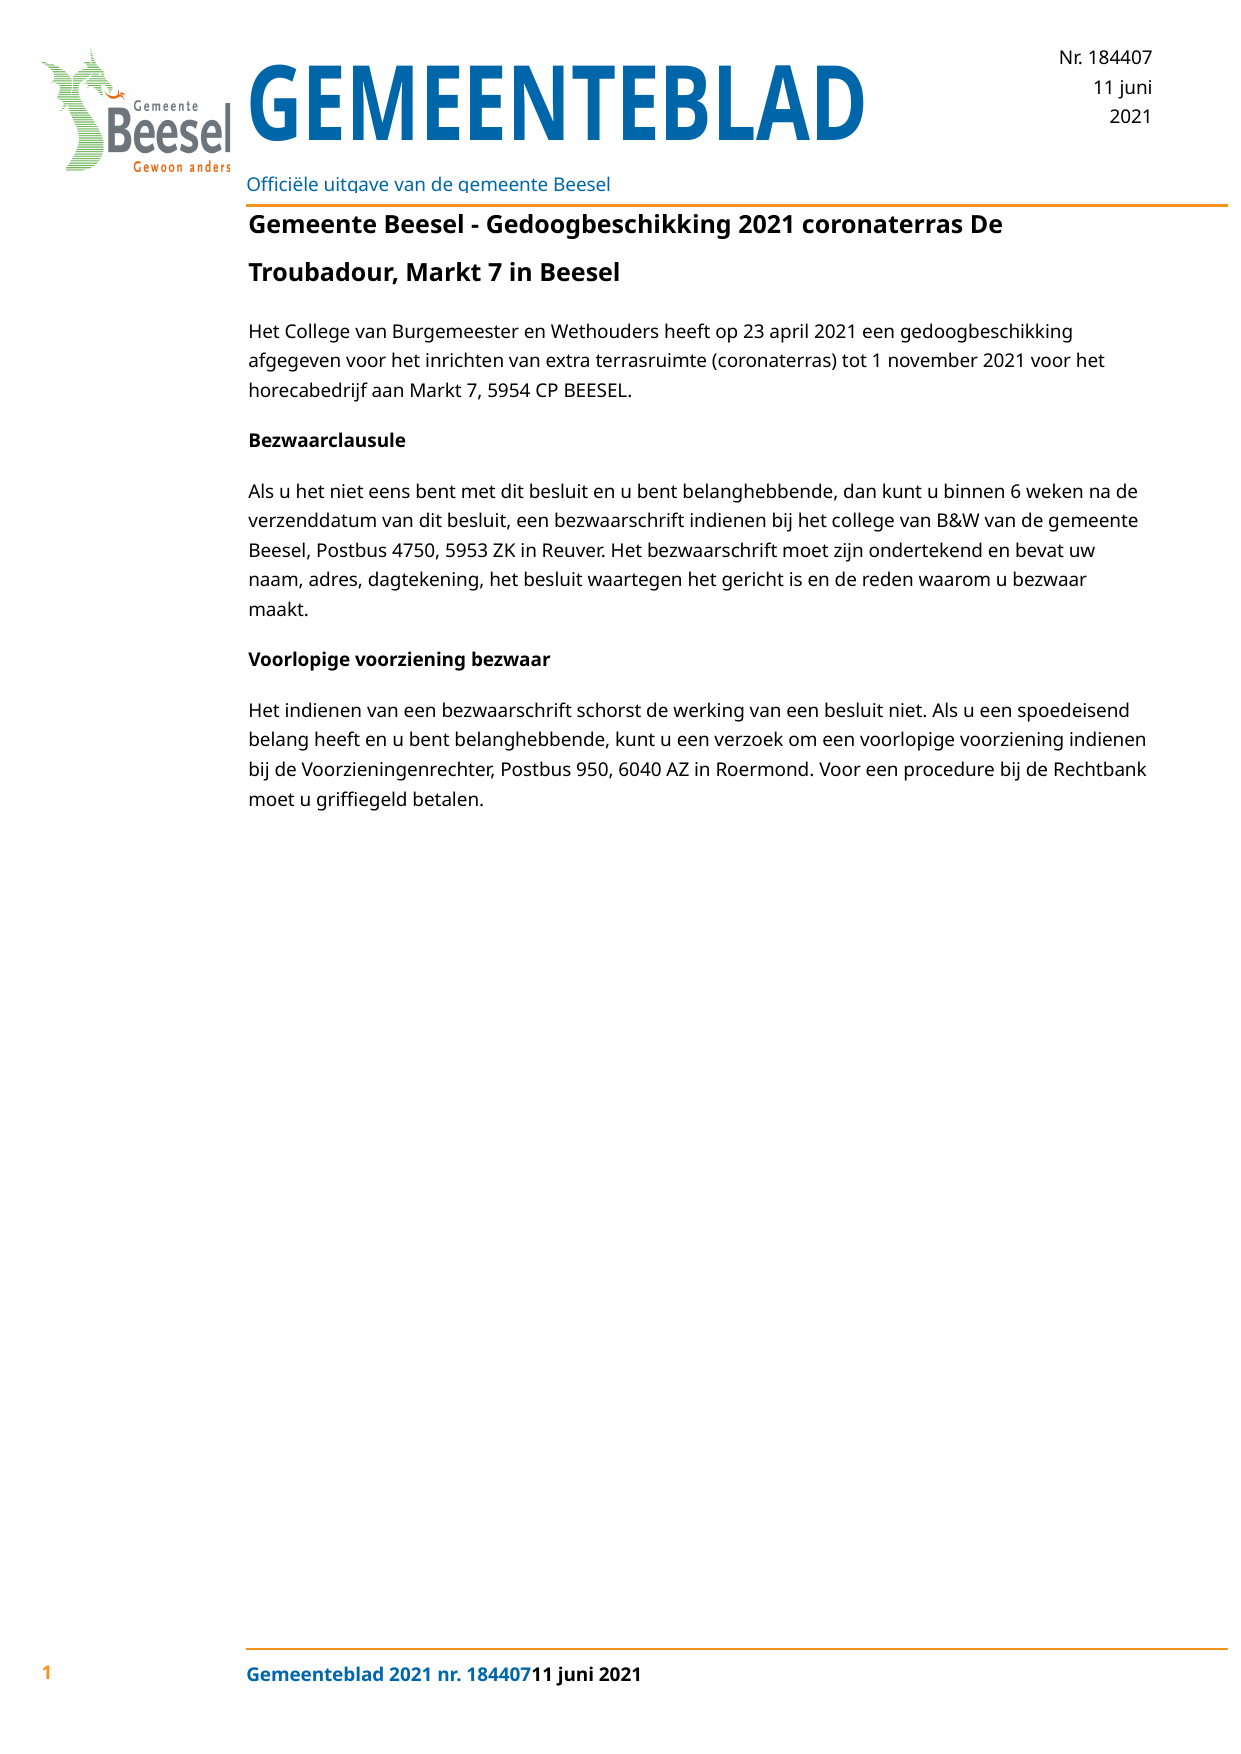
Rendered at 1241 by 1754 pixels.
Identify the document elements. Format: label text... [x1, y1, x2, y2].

text Het indienen van een bezwaarschrift schorst de werking van een besluit niet. Als u een spoedeisend belang heeft en u bent belanghebbende, kunt u een verzoek om een voorlopige voorziening indienen bij de Voorzieningenrechter, Postbus 950, 6040 AZ in Roermond. Voor een procedure bij de Rechtbank moet u griffiegeld betalen. [248, 697, 1152, 812]
text Bezwaarclausule [248, 427, 1152, 453]
text Als u het niet eens bent met dit besluit en u bent belanghebbende, dan kunt u binnen 6 weken na de verzenddatum van dit besluit, een bezwaarschrift indienen bij het college van B&W van de gemeente Beesel, Postbus 4750, 5953 ZK in Reuver. Het bezwaarschrift moet zijn ondertekend en bevat uw naam, adres, dagtekening, het besluit waartegen het gericht is en de reden waarom u bezwaar maakt. [248, 478, 1152, 622]
picture [41, 47, 231, 172]
text Het College van Burgemeester en Wethouders heeft op 23 april 2021 een gedoogbeschikking afgegeven voor het inrichten van extra terrasruimte (coronaterras) tot 1 november 2021 voor het horecabedrijf aan Markt 7, 5954 CP BEESEL. [248, 318, 1152, 403]
text Voorlopige voorziening bezwaar [248, 647, 1152, 672]
text Gemeente Beesel - Gedoogbeschikking 2021 coronaterras De Troubadour, Markt 7 in Beesel [248, 207, 1152, 288]
